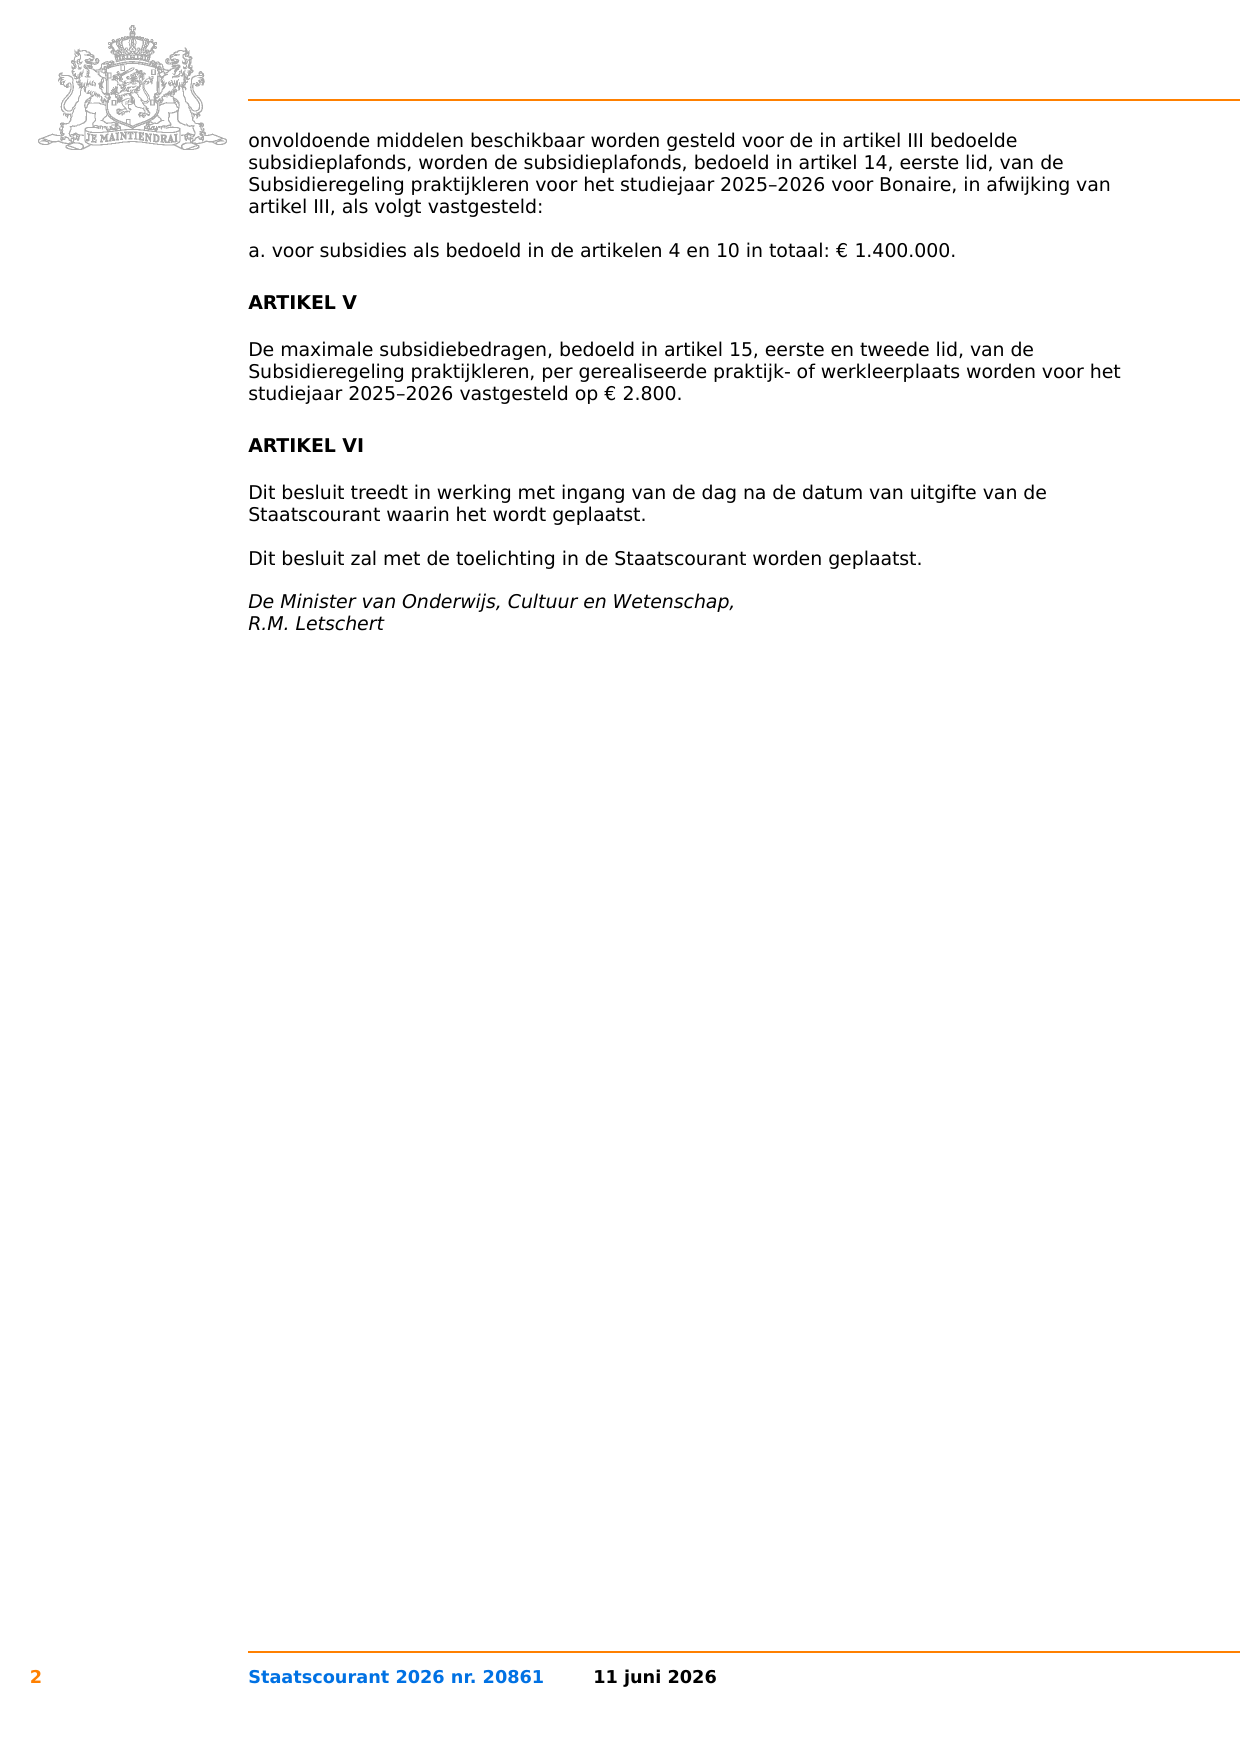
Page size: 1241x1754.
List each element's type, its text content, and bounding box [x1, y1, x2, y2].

picture [38, 25, 227, 150]
text onvoldoende middelen beschikbaar worden gesteld voor de in artikel III bedoelde subsidieplafonds, worden de subsidieplafonds, bedoeld in artikel 14, eerste lid, van de Subsidieregeling praktijkleren voor het studiejaar 2025–2026 voor Bonaire, in afwijking van artikel III, als volgt vastgesteld: [248, 130, 1163, 218]
subtitle ARTIKEL V [248, 292, 1163, 314]
subtitle ARTIKEL VI [248, 434, 1163, 457]
text Dit besluit treedt in werking met ingang van de dag na de datum van uitgifte van de Staatscourant waarin het wordt geplaatst. [248, 482, 1163, 526]
text Dit besluit zal met de toelichting in de Staatscourant worden geplaatst. [248, 547, 1163, 569]
text a. voor subsidies als bedoeld in de artikelen 4 en 10 in totaal: € 1.400.000. [248, 240, 1163, 262]
text De Minister van Onderwijs, Cultuur en Wetenschap, R.M. Letschert [248, 591, 1163, 635]
text De maximale subsidiebedragen, bedoeld in artikel 15, eerste en tweede lid, van de Subsidieregeling praktijkleren, per gerealiseerde praktijk- of werkleerplaats worden voor het studiejaar 2025–2026 vastgesteld op € 2.800. [248, 339, 1163, 404]
